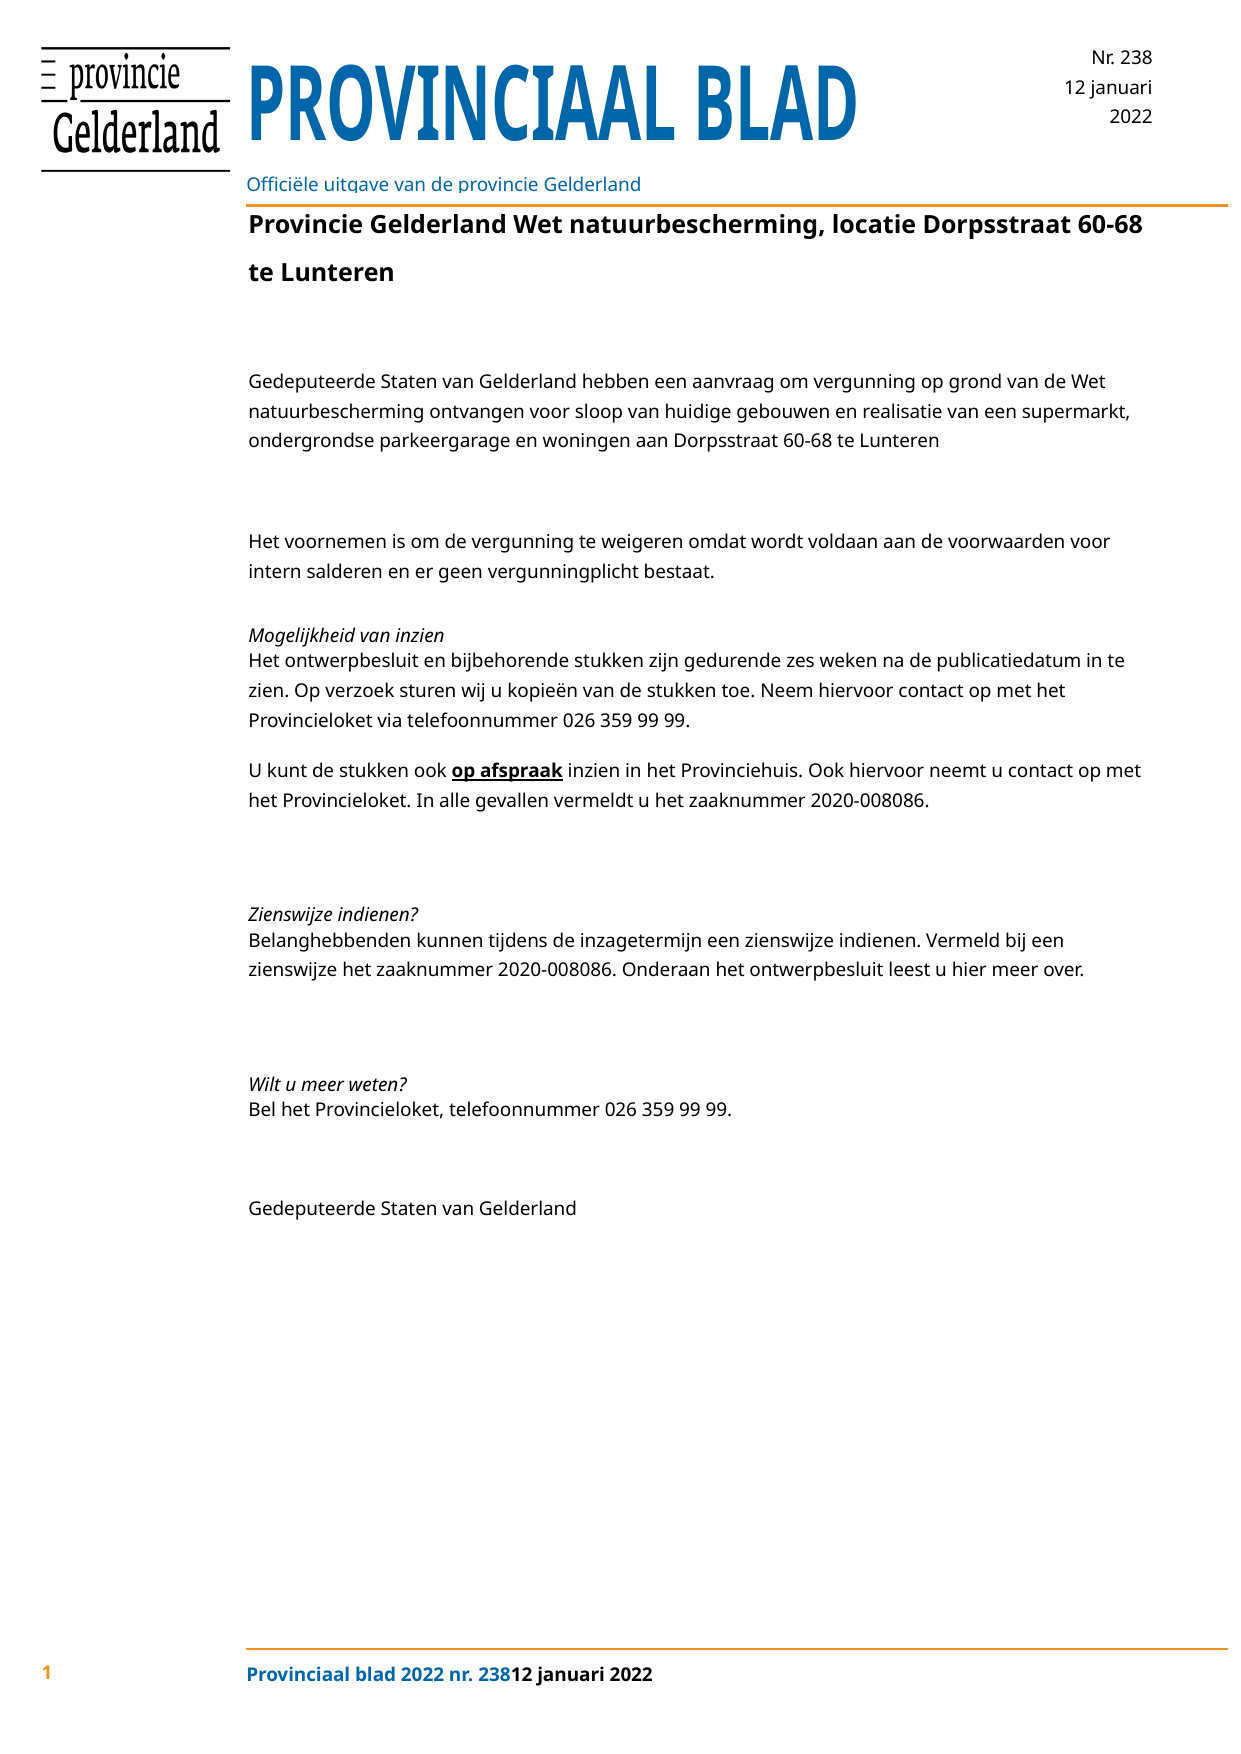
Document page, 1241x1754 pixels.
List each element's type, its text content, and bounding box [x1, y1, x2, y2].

text Het voornemen is om de vergunning te weigeren omdat wordt voldaan aan de voorwaarden voor intern salderen en er geen vergunningplicht bestaat. [248, 528, 1152, 584]
text Mogelijkheid van inzien [248, 622, 1152, 648]
text Bel het Provincieloket, telefoonnummer 026 359 99 99. [248, 1097, 1152, 1122]
text Belanghebbenden kunnen tijdens de inzagetermijn een zienswijze indienen. Vermeld bij een zienswijze het zaaknummer 2020-008086. Onderaan het ontwerpbesluit leest u hier meer over. [248, 927, 1152, 982]
text Het ontwerpbesluit en bijbehorende stukken zijn gedurende zes weken na de publicatiedatum in te zien. Op verzoek sturen wij u kopieën van de stukken toe. Neem hiervoor contact op met het Provincieloket via telefoonnummer 026 359 99 99. [248, 648, 1152, 732]
text Wilt u meer weten? [248, 1071, 1152, 1097]
text Gedeputeerde Staten van Gelderland [248, 1195, 1152, 1221]
text Provincie Gelderland Wet natuurbescherming, locatie Dorpsstraat 60-68 te Lunteren [248, 207, 1152, 288]
text Gedeputeerde Staten van Gelderland hebben een aanvraag om vergunning op grond van de Wet natuurbescherming ontvangen voor sloop van huidige gebouwen en realisatie van een supermarkt, ondergrondse parkeergarage en woningen aan Dorpsstraat 60-68 te Lunteren [248, 368, 1152, 453]
text Zienswijze indienen? [248, 901, 1152, 927]
text U kunt de stukken ook op afspraak inzien in het Provinciehuis. Ook hiervoor neemt u contact op met het Provincieloket. In alle gevallen vermeldt u het zaaknummer 2020-008086. [248, 757, 1152, 812]
picture [41, 47, 231, 172]
